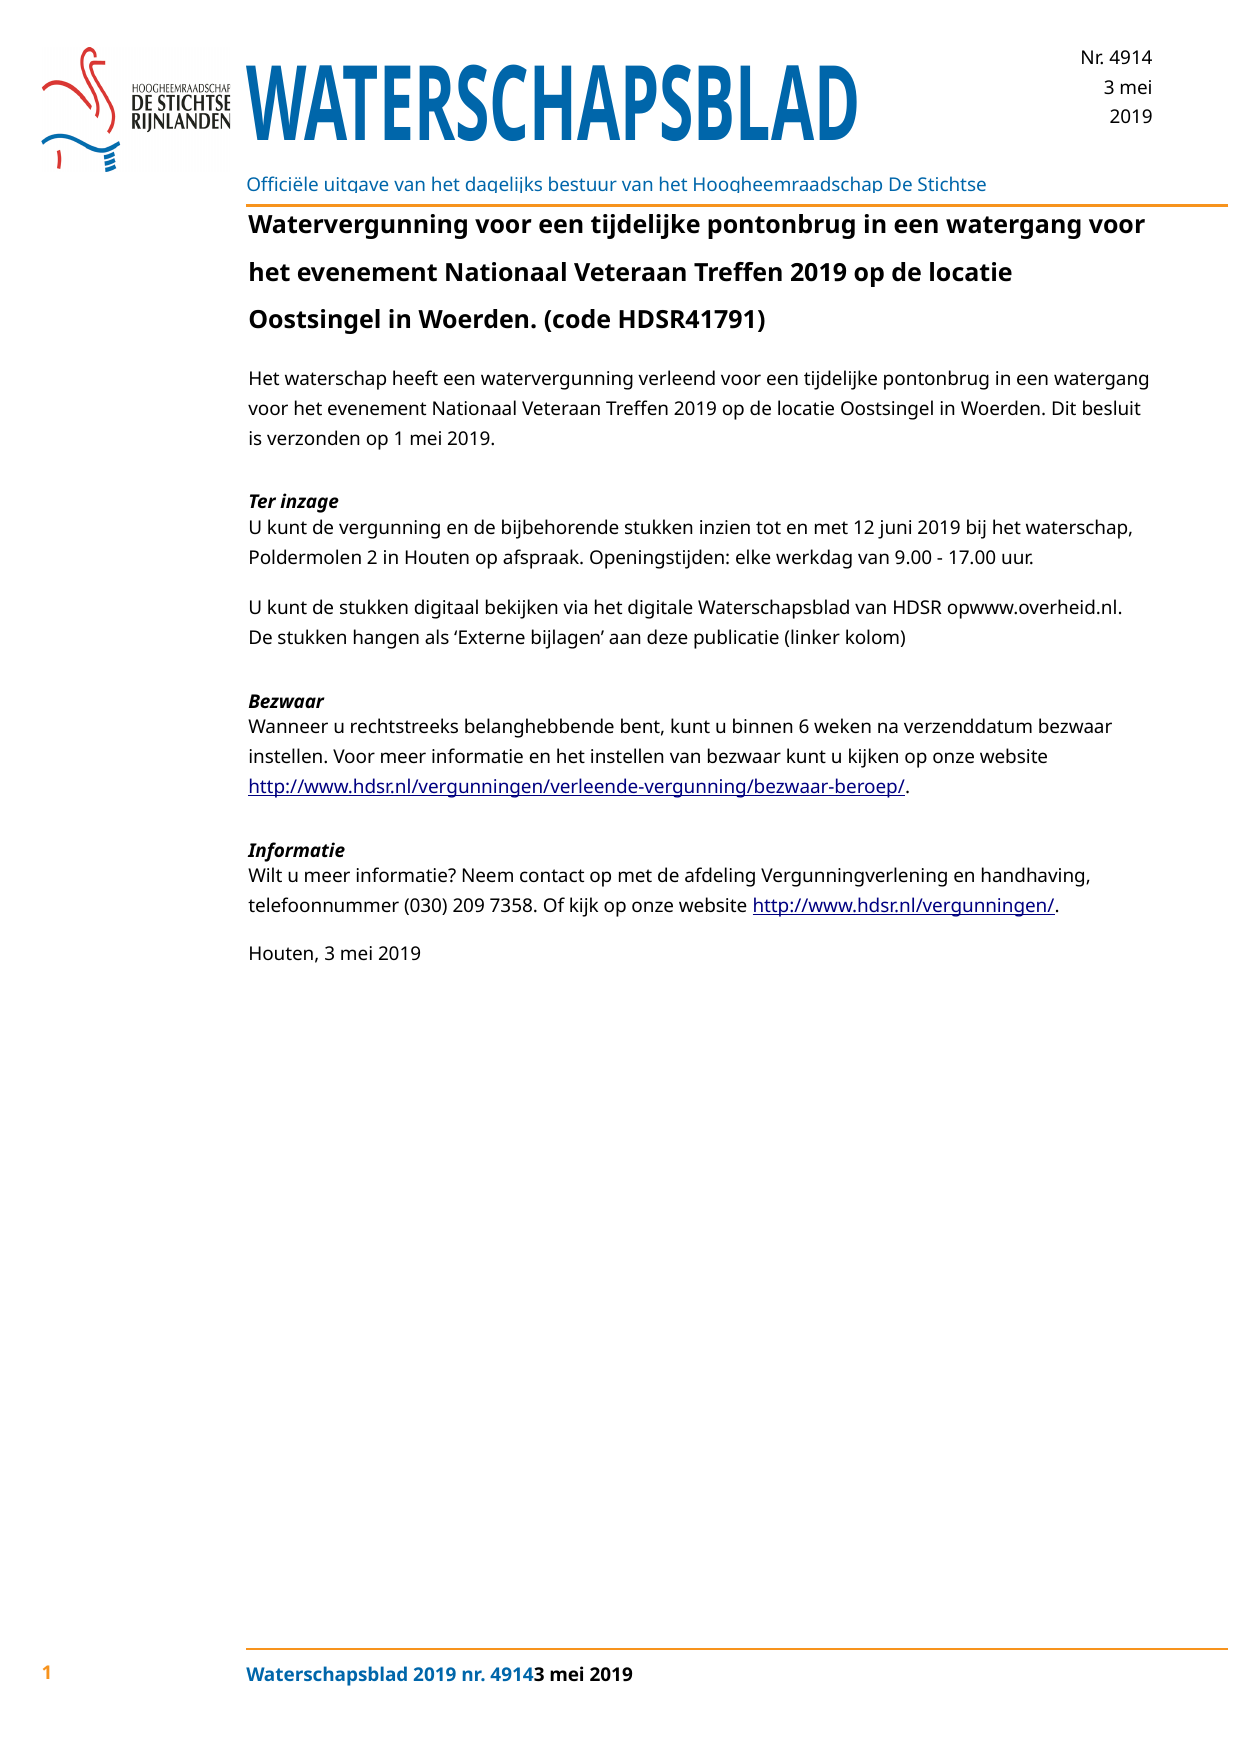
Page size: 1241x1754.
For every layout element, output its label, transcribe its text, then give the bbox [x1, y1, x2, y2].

picture [41, 47, 231, 172]
text Informatie [248, 837, 1152, 862]
text Wanneer u rechtstreeks belanghebbende bent, kunt u binnen 6 weken na verzenddatum bezwaar instellen. Voor meer informatie en het instellen van bezwaar kunt u kijken op onze website http://www.hdsr.nl/vergunningen/verleende-vergunning/bezwaar-beroep/. [248, 714, 1152, 798]
text U kunt de vergunning en de bijbehorende stukken inzien tot en met 12 juni 2019 bij het waterschap, Poldermolen 2 in Houten op afspraak. Openingstijden: elke werkdag van 9.00 - 17.00 uur. [248, 514, 1152, 570]
text Wilt u meer informatie? Neem contact op met de afdeling Vergunningverlening en handhaving, telefoonnummer (030) 209 7358. Of kijk op onze website http://www.hdsr.nl/vergunningen/. [248, 862, 1152, 918]
text Het waterschap heeft een watervergunning verleend voor een tijdelijke pontonbrug in een watergang voor het evenement Nationaal Veteraan Treffen 2019 op de locatie Oostsingel in Woerden. Dit besluit is verzonden op 1 mei 2019. [248, 366, 1152, 450]
text Houten, 3 mei 2019 [248, 940, 1152, 966]
text U kunt de stukken digitaal bekijken via het digitale Waterschapsblad van HDSR opwww.overheid.nl. De stukken hangen als ‘Externe bijlagen’ aan deze publicatie (linker kolom) [248, 594, 1152, 650]
text Watervergunning voor een tijdelijke pontonbrug in een watergang voor het evenement Nationaal Veteraan Treffen 2019 op de locatie Oostsingel in Woerden. (code HDSR41791) [248, 207, 1152, 336]
text Bezwaar [248, 688, 1152, 714]
text Ter inzage [248, 489, 1152, 514]
